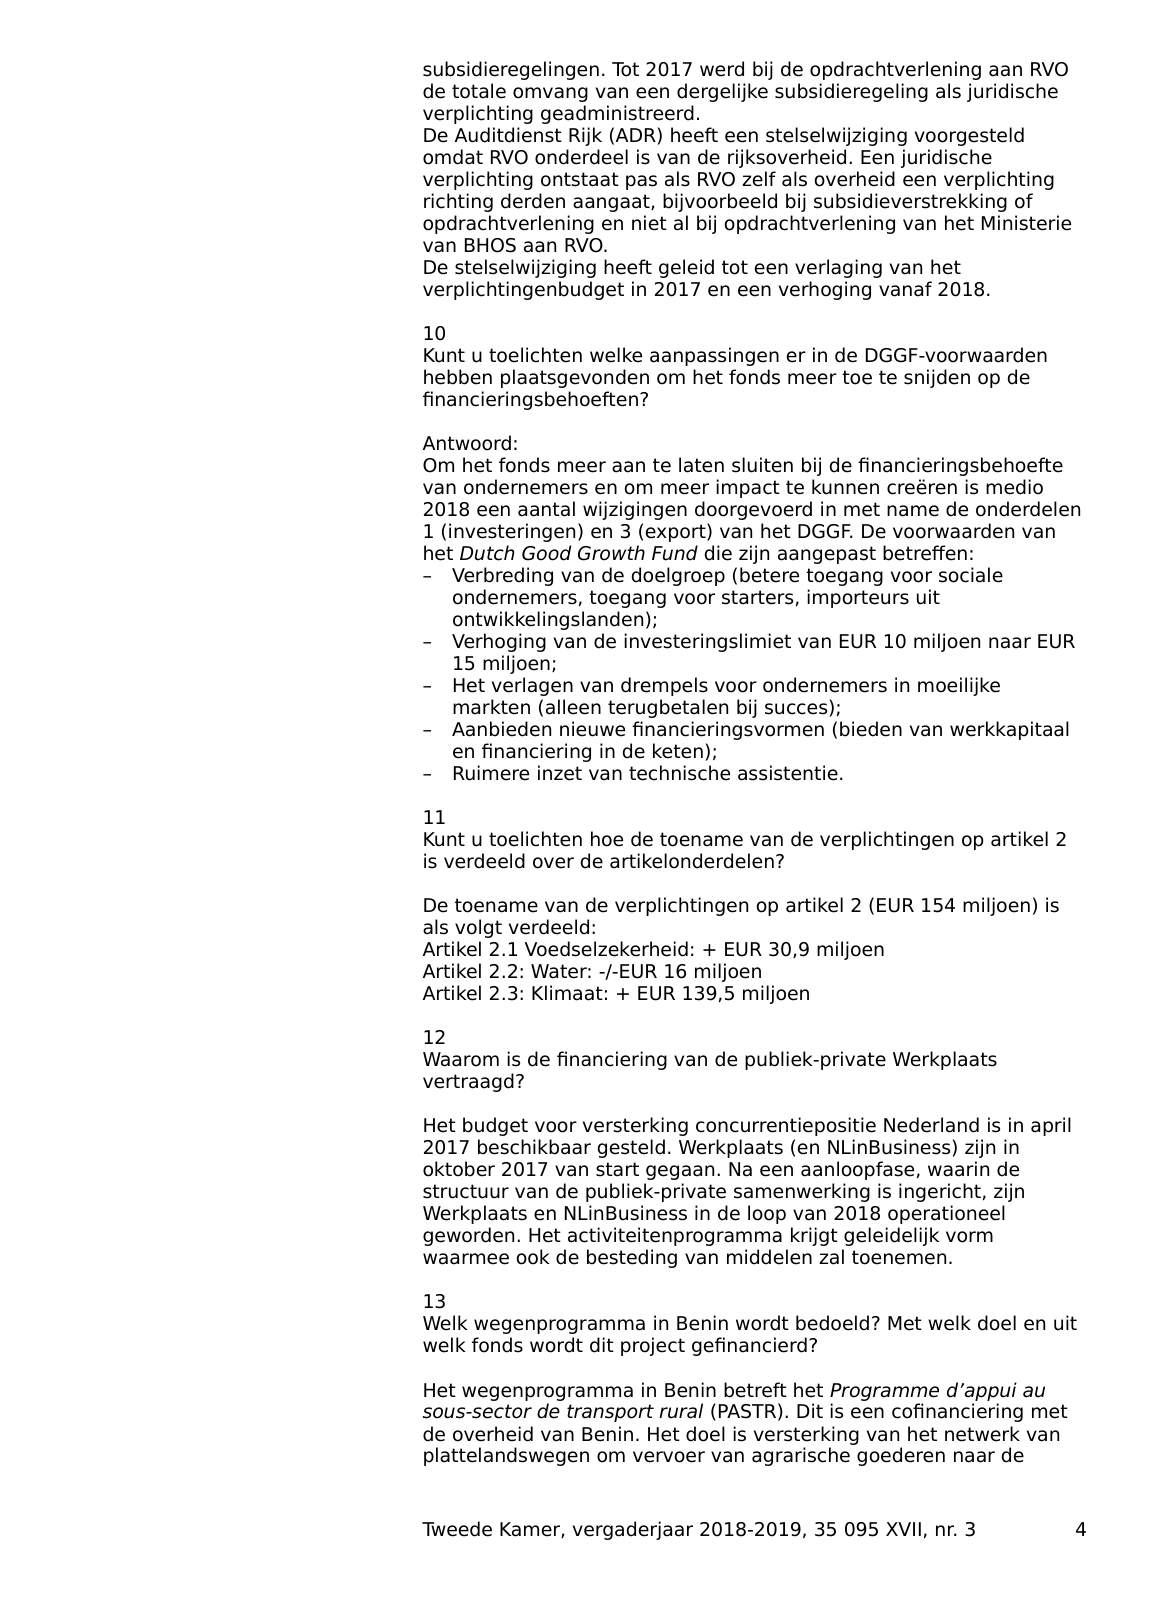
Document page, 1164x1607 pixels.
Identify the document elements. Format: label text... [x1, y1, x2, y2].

text – Verhoging van de investeringslimiet van EUR 10 miljoen naar EUR 15 miljoen; [422, 631, 1087, 675]
text Waarom is de financiering van de publiek-private Werkplaats vertraagd? [422, 1049, 1087, 1093]
text Antwoord: [422, 433, 1087, 455]
text Artikel 2.1 Voedselzekerheid: + EUR 30,9 miljoen [422, 939, 1087, 961]
text – Verbreding van de doelgroep (betere toegang voor sociale ondernemers, toegang voor starters, importeurs uit ontwikkelingslanden); [422, 565, 1087, 631]
text – Het verlagen van drempels voor ondernemers in moeilijke markten (alleen terugbetalen bij succes); [422, 675, 1087, 719]
text – Aanbieden nieuwe financieringsvormen (bieden van werkkapitaal en financiering in de keten); [422, 719, 1087, 763]
text 11 [422, 807, 1087, 829]
text 13 [422, 1291, 1087, 1313]
text Artikel 2.3: Klimaat: + EUR 139,5 miljoen [422, 983, 1087, 1005]
text 10 [422, 323, 1087, 345]
text Het wegenprogramma in Benin betreft het Programme d’appui au sous-sector de transport rural (PASTR). Dit is een cofinanciering met de overheid van Benin. Het doel is versterking van het netwerk van plattelandswegen om vervoer van agrarische goederen naar de [422, 1379, 1087, 1467]
text De Auditdienst Rijk (ADR) heeft een stelselwijziging voorgesteld omdat RVO onderdeel is van de rijksoverheid. Een juridische verplichting ontstaat pas als RVO zelf als overheid een verplichting richting derden aangaat, bijvoorbeeld bij subsidieverstrekking of opdrachtverlening en niet al bij opdrachtverlening van het Ministerie van BHOS aan RVO. [422, 125, 1087, 257]
text – Ruimere inzet van technische assistentie. [422, 763, 1087, 785]
text De stelselwijziging heeft geleid tot een verlaging van het verplichtingenbudget in 2017 en een verhoging vanaf 2018. [422, 257, 1087, 301]
text De toename van de verplichtingen op artikel 2 (EUR 154 miljoen) is als volgt verdeeld: [422, 895, 1087, 939]
text Kunt u toelichten welke aanpassingen er in de DGGF-voorwaarden hebben plaatsgevonden om het fonds meer toe te snijden op de financieringsbehoeften? [422, 345, 1087, 411]
text Welk wegenprogramma in Benin wordt bedoeld? Met welk doel en uit welk fonds wordt dit project gefinancierd? [422, 1313, 1087, 1357]
text subsidieregelingen. Tot 2017 werd bij de opdrachtverlening aan RVO de totale omvang van een dergelijke subsidieregeling als juridische verplichting geadministreerd. [422, 59, 1087, 125]
text 12 [422, 1027, 1087, 1049]
text Kunt u toelichten hoe de toename van de verplichtingen op artikel 2 is verdeeld over de artikelonderdelen? [422, 829, 1087, 873]
text Het budget voor versterking concurrentiepositie Nederland is in april 2017 beschikbaar gesteld. Werkplaats (en NLinBusiness) zijn in oktober 2017 van start gegaan. Na een aanloopfase, waarin de structuur van de publiek-private samenwerking is ingericht, zijn Werkplaats en NLinBusiness in de loop van 2018 operationeel geworden. Het activiteitenprogramma krijgt geleidelijk vorm waarmee ook de besteding van middelen zal toenemen. [422, 1115, 1087, 1269]
text Artikel 2.2: Water: -/-EUR 16 miljoen [422, 961, 1087, 983]
text Om het fonds meer aan te laten sluiten bij de financieringsbehoefte van ondernemers en om meer impact te kunnen creëren is medio 2018 een aantal wijzigingen doorgevoerd in met name de onderdelen 1 (investeringen) en 3 (export) van het DGGF. De voorwaarden van het Dutch Good Growth Fund die zijn aangepast betreffen: [422, 455, 1087, 565]
